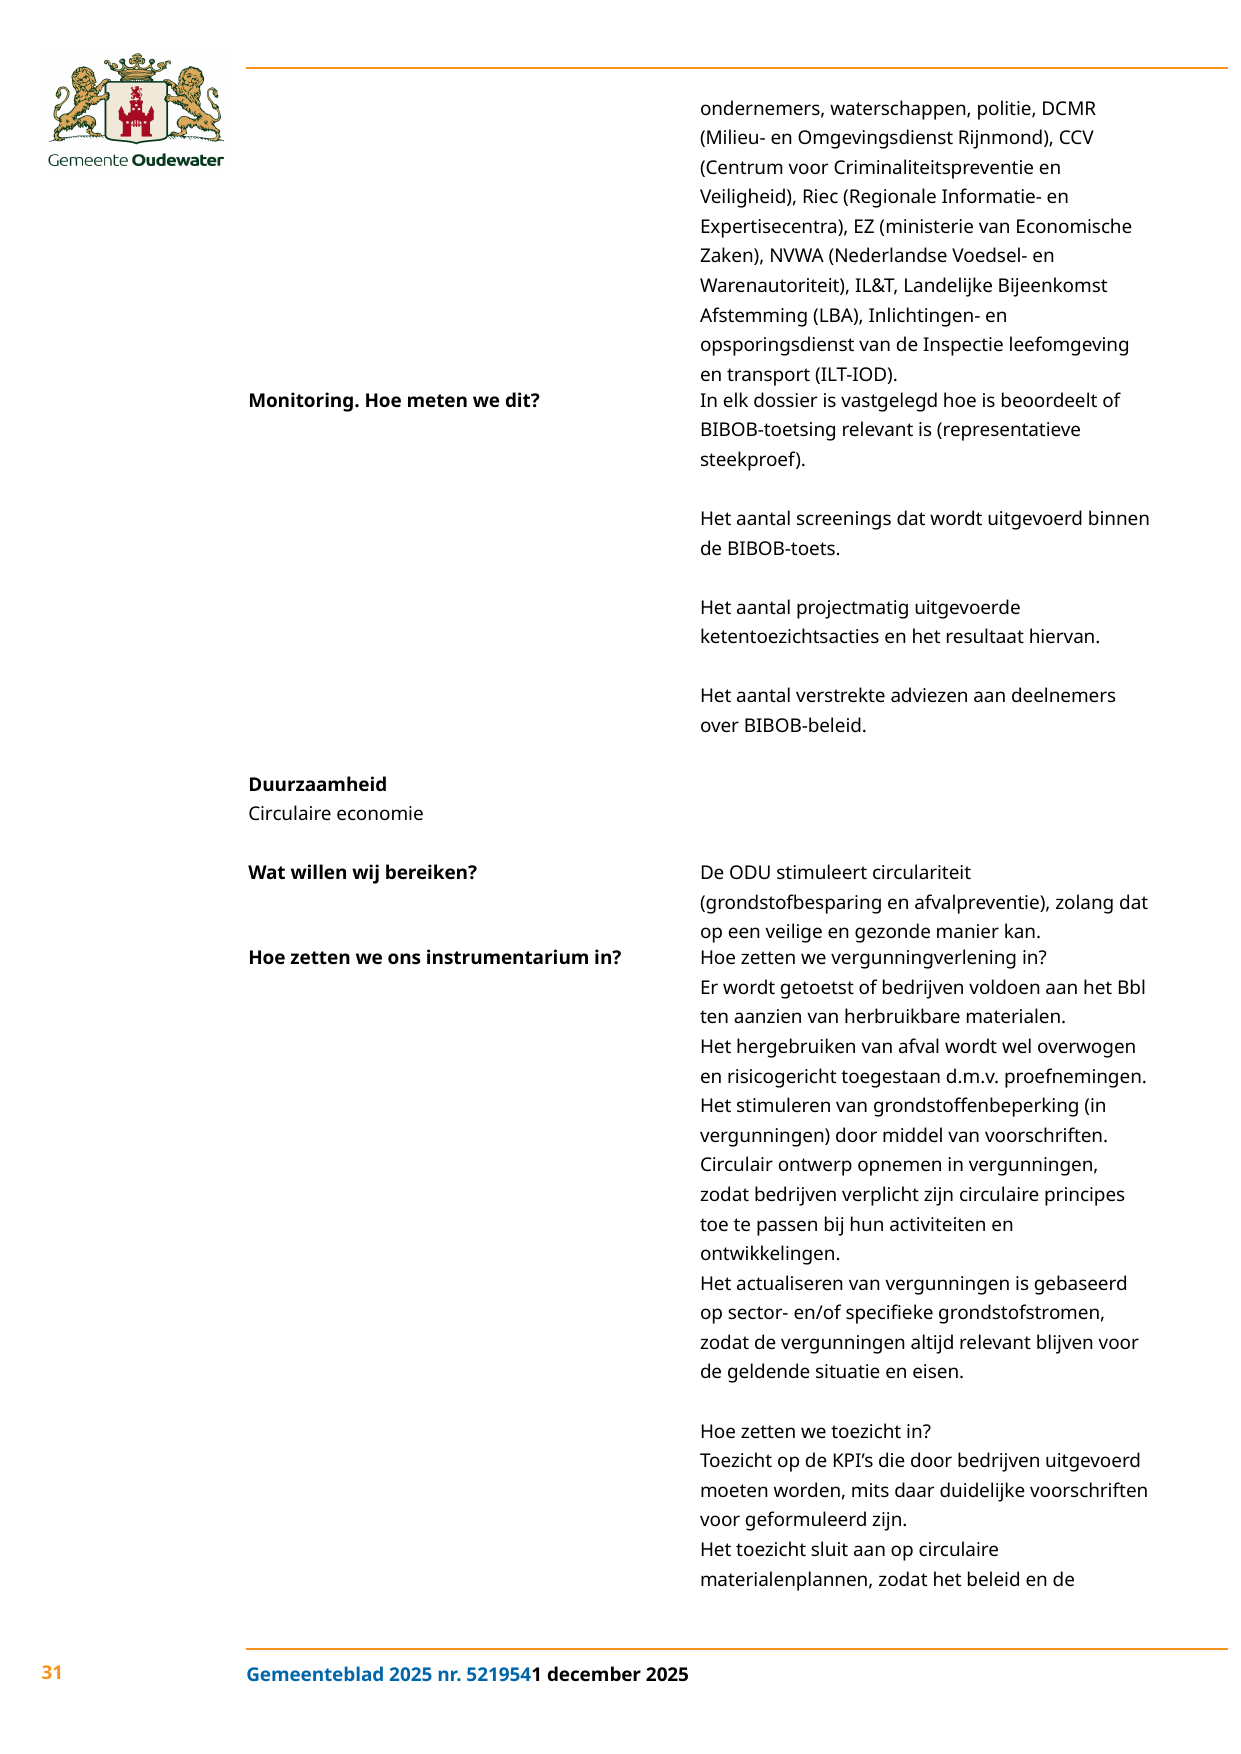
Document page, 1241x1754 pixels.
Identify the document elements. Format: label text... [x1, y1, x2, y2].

table_header Wat willen wij bereiken? [248, 860, 700, 944]
table_cell Monitoring. Hoe meten we dit? [248, 387, 700, 738]
text Circulaire economie [248, 800, 1152, 826]
table_cell Hoe zetten we ons instrumentarium in? [248, 945, 700, 1591]
text Duurzaamheid [248, 771, 1152, 796]
table_cell [248, 95, 700, 387]
table_header De ODU stimuleert circulariteit (grondstofbesparing en afvalpreventie), zolang dat op een veilige en gezonde manier kan. [700, 860, 1152, 944]
table_cell ondernemers, waterschappen, politie, DCMR (Milieu- en Omgevingsdienst Rijnmond), CCV (Centrum voor Criminaliteitspreventie en Veiligheid), Riec (Regionale Informatie- en Expertisecentra), EZ (ministerie van Economische Zaken), NVWA (Nederlandse Voedsel- en Warenautoriteit), IL&T, Landelijke Bijeenkomst Afstemming (LBA), Inlichtingen- en opsporingsdienst van de Inspectie leefomgeving en transport (ILT-IOD). [700, 95, 1152, 387]
picture [41, 47, 231, 172]
table_cell In elk dossier is vastgelegd hoe is beoordeelt of BIBOB-toetsing relevant is (representatieve steekproef). Het aantal screenings dat wordt uitgevoerd binnen de BIBOB-toets. Het aantal projectmatig uitgevoerde ketentoezichtsacties en het resultaat hiervan. Het aantal verstrekte adviezen aan deelnemers over BIBOB-beleid. [700, 387, 1152, 738]
table_cell Hoe zetten we vergunningverlening in? Er wordt getoetst of bedrijven voldoen aan het Bbl ten aanzien van herbruikbare materialen. Het hergebruiken van afval wordt wel overwogen en risicogericht toegestaan d.m.v. proefnemingen. Het stimuleren van grondstoffenbeperking (in vergunningen) door middel van voorschriften. Circulair ontwerp opnemen in vergunningen, zodat bedrijven verplicht zijn circulaire principes toe te passen bij hun activiteiten en ontwikkelingen. Het actualiseren van vergunningen is gebaseerd op sector- en/of specifieke grondstofstromen, zodat de vergunningen altijd relevant blijven voor de geldende situatie en eisen. Hoe zetten we toezicht in? Toezicht op de KPI’s die door bedrijven uitgevoerd moeten worden, mits daar duidelijke voorschriften voor geformuleerd zijn. Het toezicht sluit aan op circulaire materialenplannen, zodat het beleid en de [700, 945, 1152, 1591]
